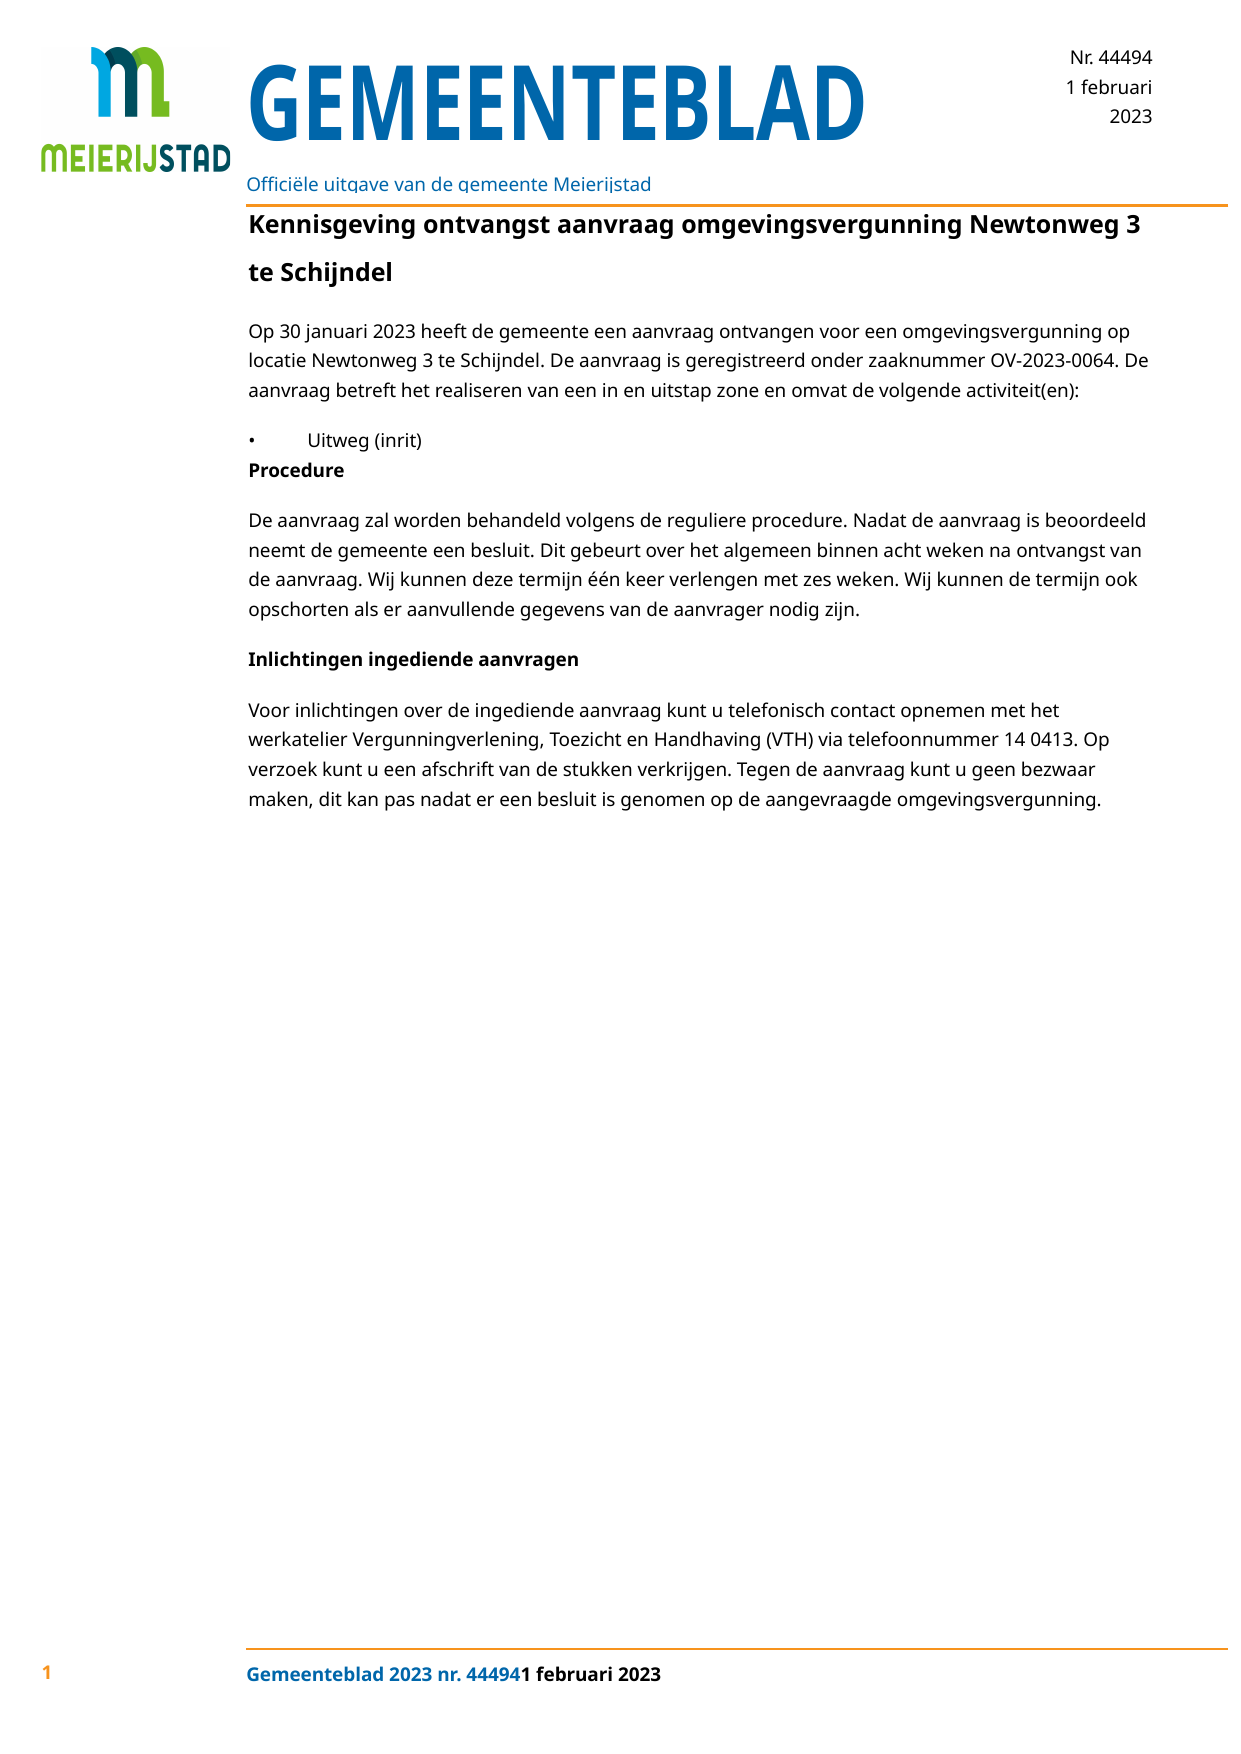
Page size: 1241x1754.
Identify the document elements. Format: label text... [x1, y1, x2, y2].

text Procedure [248, 457, 1152, 483]
text De aanvraag zal worden behandeld volgens de reguliere procedure. Nadat de aanvraag is beoordeeld neemt de gemeente een besluit. Dit gebeurt over het algemeen binnen acht weken na ontvangst van de aanvraag. Wij kunnen deze termijn één keer verlengen met zes weken. Wij kunnen de termijn ook opschorten als er aanvullende gegevens van de aanvrager nodig zijn. [248, 507, 1152, 622]
text Kennisgeving ontvangst aanvraag omgevingsvergunning Newtonweg 3 te Schijndel [248, 207, 1152, 288]
text Voor inlichtingen over de ingediende aanvraag kunt u telefonisch contact opnemen met het werkatelier Vergunningverlening, Toezicht en Handhaving (VTH) via telefoonnummer 14 0413. Op verzoek kunt u een afschrift van de stukken verkrijgen. Tegen de aanvraag kunt u geen bezwaar maken, dit kan pas nadat er een besluit is genomen op de aangevraagde omgevingsvergunning. [248, 697, 1152, 812]
text Op 30 januari 2023 heeft de gemeente een aanvraag ontvangen voor een omgevingsvergunning op locatie Newtonweg 3 te Schijndel. De aanvraag is geregistreerd onder zaaknummer OV-2023-0064. De aanvraag betreft het realiseren van een in en uitstap zone en omvat de volgende activiteit(en): [248, 318, 1152, 403]
list Uitweg (inrit) [248, 427, 1152, 453]
text Inlichtingen ingediende aanvragen [248, 647, 1152, 672]
picture [41, 47, 231, 172]
